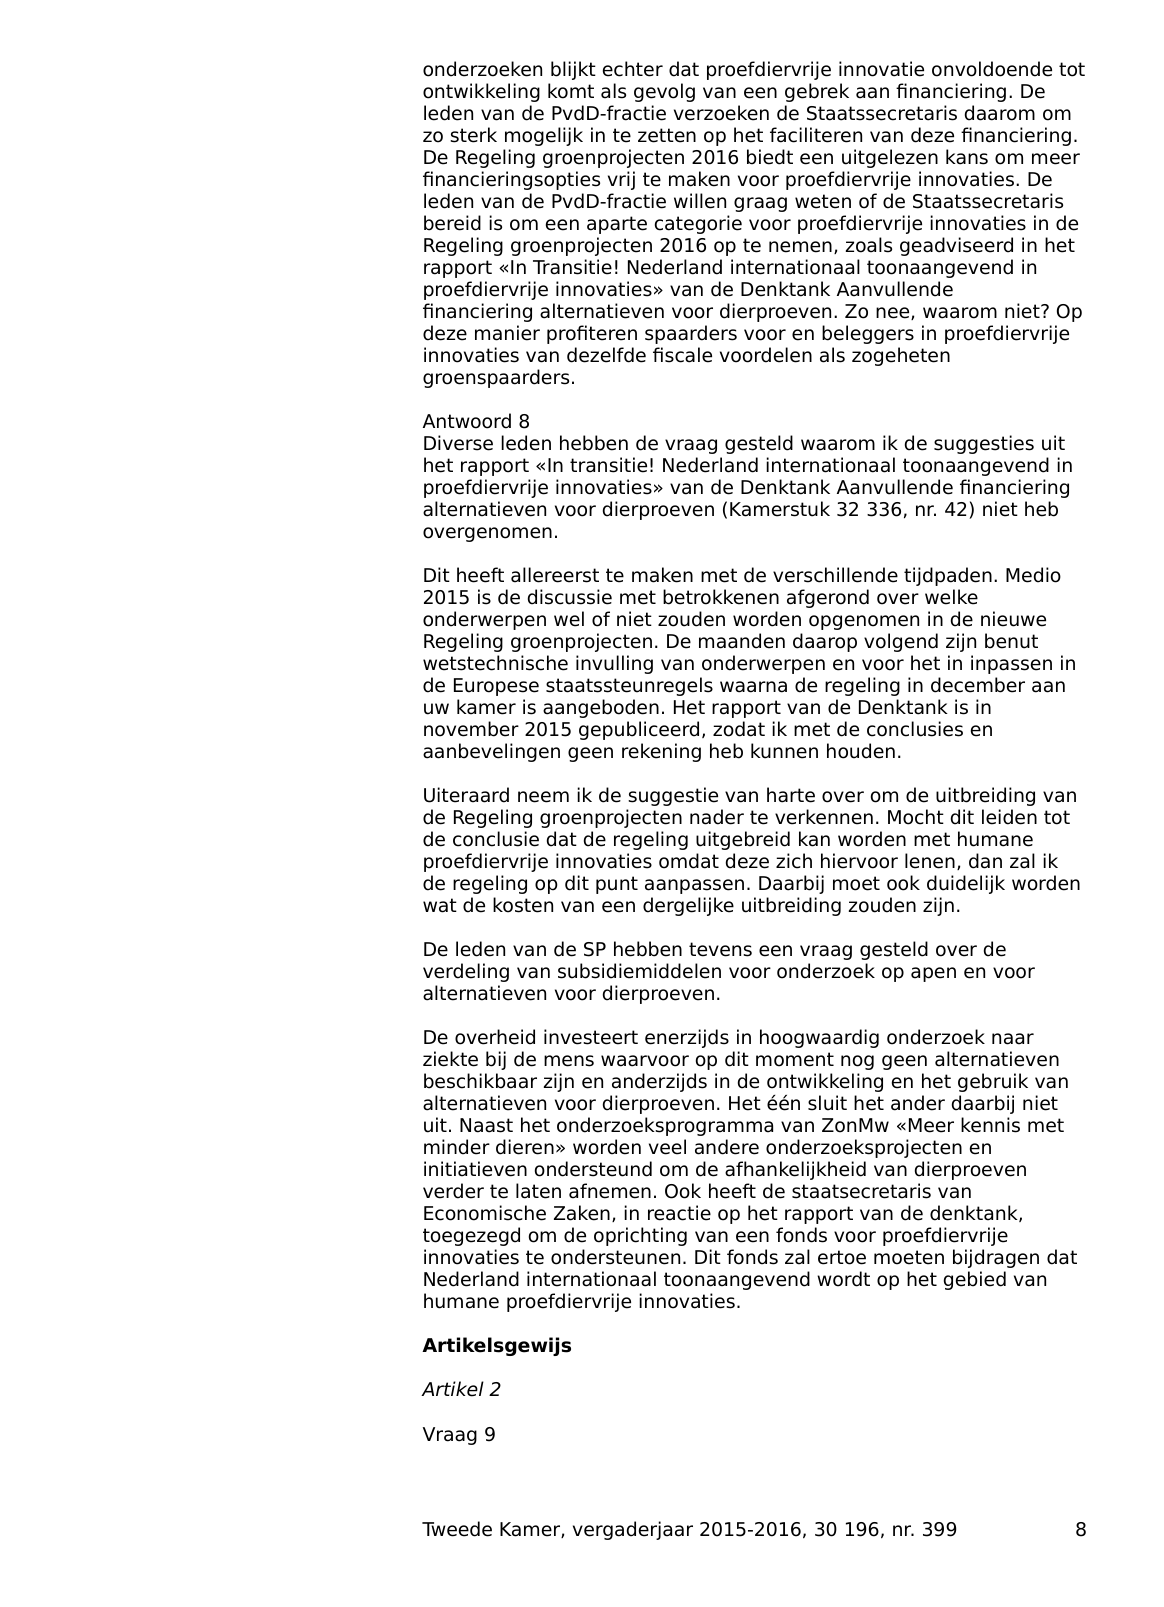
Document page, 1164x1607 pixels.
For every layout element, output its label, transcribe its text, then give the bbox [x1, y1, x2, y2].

text Antwoord 8 [422, 411, 1087, 433]
subtitle Artikelsgewijs [422, 1335, 1087, 1357]
text Vraag 9 [422, 1423, 1087, 1445]
text De overheid investeert enerzijds in hoogwaardig onderzoek naar ziekte bij de mens waarvoor op dit moment nog geen alternatieven beschikbaar zijn en anderzijds in de ontwikkeling en het gebruik van alternatieven voor dierproeven. Het één sluit het ander daarbij niet uit. Naast het onderzoeksprogramma van ZonMw «Meer kennis met minder dieren» worden veel andere onderzoeksprojecten en initiatieven ondersteund om de afhankelijkheid van dierproeven verder te laten afnemen. Ook heeft de staatsecretaris van Economische Zaken, in reactie op het rapport van de denktank, toegezegd om de oprichting van een fonds voor proefdiervrije innovaties te ondersteunen. Dit fonds zal ertoe moeten bijdragen dat Nederland internationaal toonaangevend wordt op het gebied van humane proefdiervrije innovaties. [422, 1027, 1087, 1313]
subtitle Artikel 2 [422, 1379, 1087, 1401]
text Uiteraard neem ik de suggestie van harte over om de uitbreiding van de Regeling groenprojecten nader te verkennen. Mocht dit leiden tot de conclusie dat de regeling uitgebreid kan worden met humane proefdiervrije innovaties omdat deze zich hiervoor lenen, dan zal ik de regeling op dit punt aanpassen. Daarbij moet ook duidelijk worden wat de kosten van een dergelijke uitbreiding zouden zijn. [422, 785, 1087, 917]
text onderzoeken blijkt echter dat proefdiervrije innovatie onvoldoende tot ontwikkeling komt als gevolg van een gebrek aan financiering. De leden van de PvdD-fractie verzoeken de Staatssecretaris daarom om zo sterk mogelijk in te zetten op het faciliteren van deze financiering. [422, 59, 1087, 147]
text financiering alternatieven voor dierproeven. Zo nee, waarom niet? Op deze manier profiteren spaarders voor en beleggers in proefdiervrije innovaties van dezelfde fiscale voordelen als zogeheten groenspaarders. [422, 301, 1087, 389]
text De leden van de SP hebben tevens een vraag gesteld over de verdeling van subsidiemiddelen voor onderzoek op apen en voor alternatieven voor dierproeven. [422, 939, 1087, 1005]
text De Regeling groenprojecten 2016 biedt een uitgelezen kans om meer financieringsopties vrij te maken voor proefdiervrije innovaties. De leden van de PvdD-fractie willen graag weten of de Staatssecretaris bereid is om een aparte categorie voor proefdiervrije innovaties in de Regeling groenprojecten 2016 op te nemen, zoals geadviseerd in het rapport «In Transitie! Nederland internationaal toonaangevend in proefdiervrije innovaties» van de Denktank Aanvullende [422, 147, 1087, 301]
text Dit heeft allereerst te maken met de verschillende tijdpaden. Medio 2015 is de discussie met betrokkenen afgerond over welke onderwerpen wel of niet zouden worden opgenomen in de nieuwe Regeling groenprojecten. De maanden daarop volgend zijn benut wetstechnische invulling van onderwerpen en voor het in inpassen in de Europese staatssteunregels waarna de regeling in december aan uw kamer is aangeboden. Het rapport van de Denktank is in november 2015 gepubliceerd, zodat ik met de conclusies en aanbevelingen geen rekening heb kunnen houden. [422, 565, 1087, 763]
text Diverse leden hebben de vraag gesteld waarom ik de suggesties uit het rapport «In transitie! Nederland internationaal toonaangevend in proefdiervrije innovaties» van de Denktank Aanvullende financiering alternatieven voor dierproeven (Kamerstuk 32 336, nr. 42) niet heb overgenomen. [422, 433, 1087, 543]
